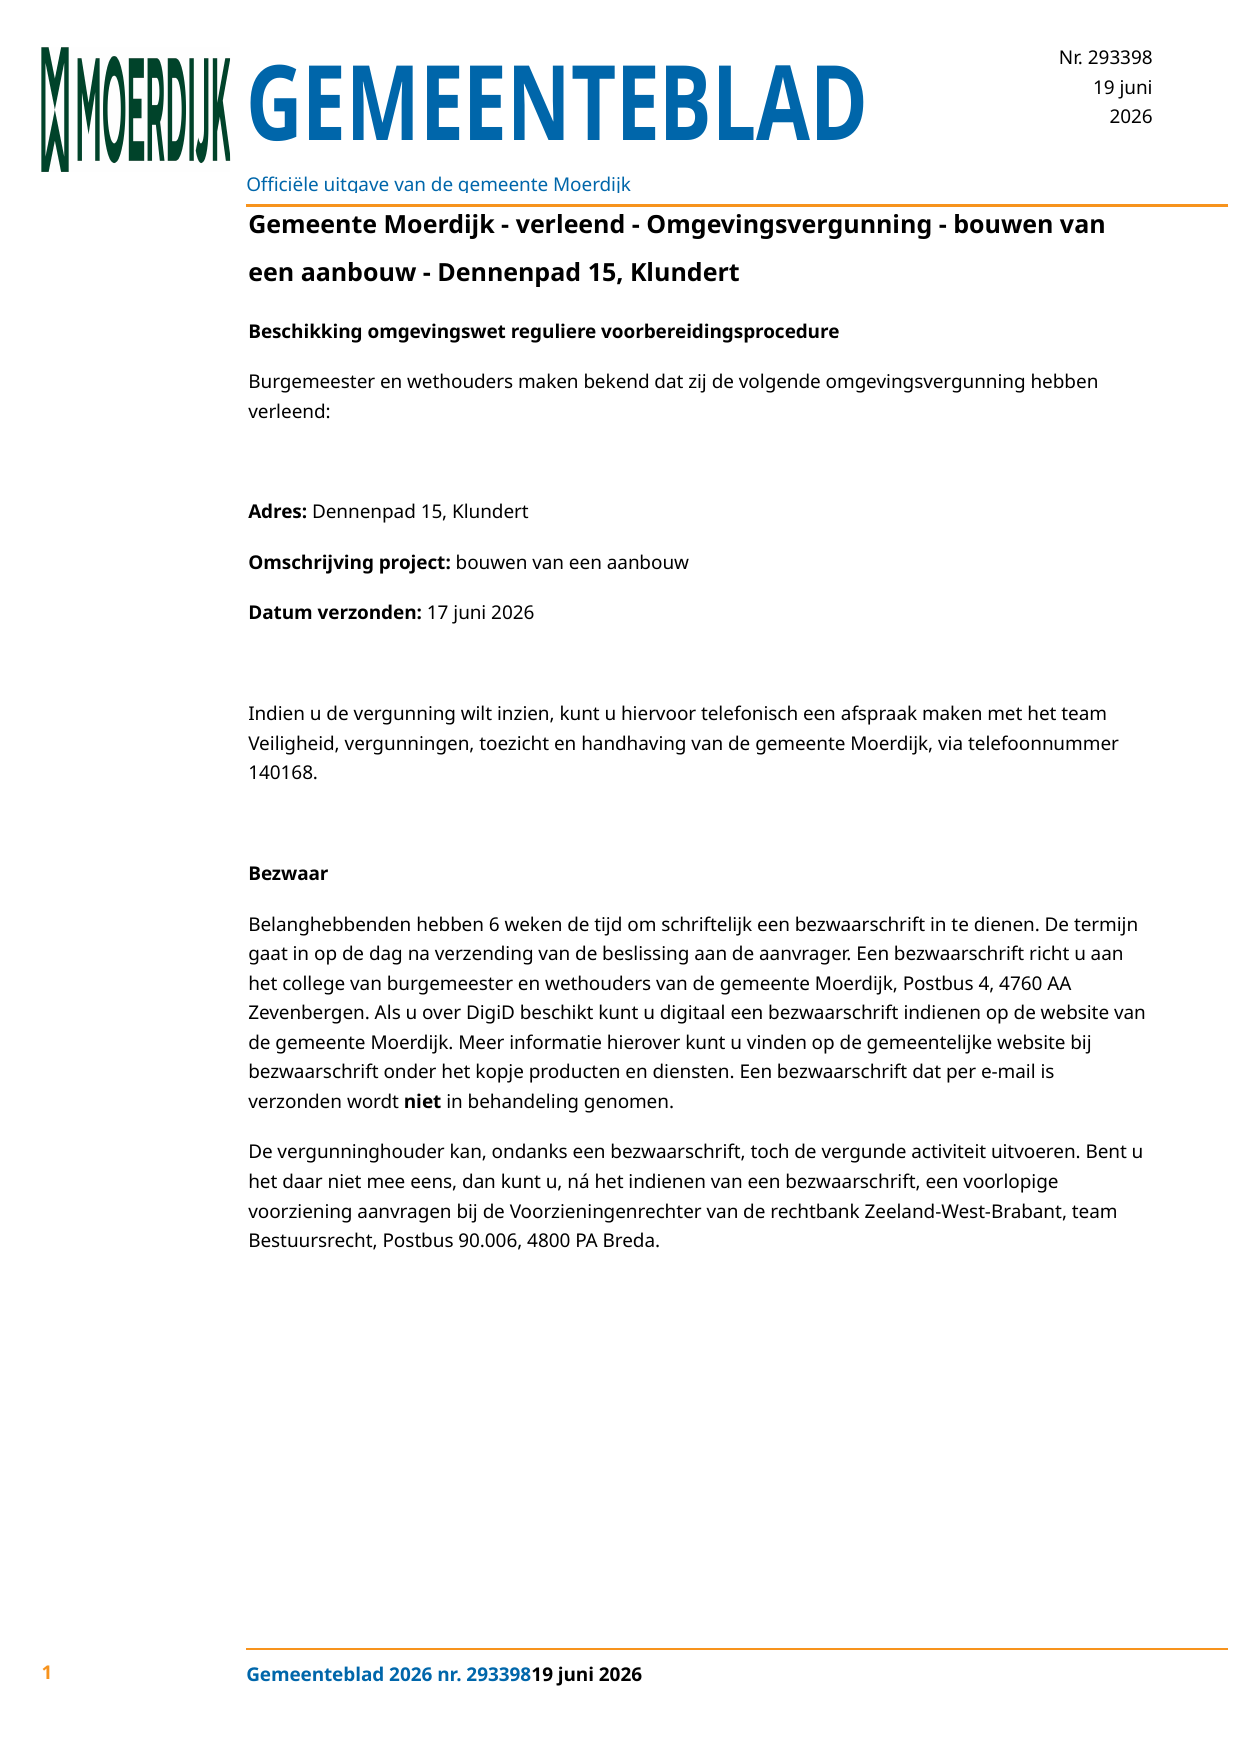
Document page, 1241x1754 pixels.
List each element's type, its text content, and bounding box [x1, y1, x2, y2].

text Burgemeester en wethouders maken bekend dat zij de volgende omgevingsvergunning hebben verleend: [248, 368, 1152, 424]
text Belanghebbenden hebben 6 weken de tijd om schriftelijk een bezwaarschrift in te dienen. De termijn gaat in op de dag na verzending van de beslissing aan de aanvrager. Een bezwaarschrift richt u aan het college van burgemeester en wethouders van de gemeente Moerdijk, Postbus 4, 4760 AA Zevenbergen. Als u over DigiD beschikt kunt u digitaal een bezwaarschrift indienen op de website van de gemeente Moerdijk. Meer informatie hierover kunt u vinden op de gemeentelijke website bij bezwaarschrift onder het kopje producten en diensten. Een bezwaarschrift dat per e-mail is verzonden wordt niet in behandeling genomen. [248, 911, 1152, 1114]
text Bezwaar [248, 860, 1152, 886]
picture [41, 47, 231, 172]
text Datum verzonden: 17 juni 2026 [248, 599, 1152, 625]
text Indien u de vergunning wilt inzien, kunt u hiervoor telefonisch een afspraak maken met het team Veiligheid, vergunningen, toezicht en handhaving van de gemeente Moerdijk, via telefoonnummer 140168. [248, 700, 1152, 785]
text De vergunninghouder kan, ondanks een bezwaarschrift, toch de vergunde activiteit uitvoeren. Bent u het daar niet mee eens, dan kunt u, ná het indienen van een bezwaarschrift, een voorlopige voorziening aanvragen bij de Voorzieningenrechter van de rechtbank Zeeland-West-Brabant, team Bestuursrecht, Postbus 90.006, 4800 PA Breda. [248, 1139, 1152, 1253]
text Beschikking omgevingswet reguliere voorbereidingsprocedure [248, 318, 1152, 344]
text Omschrijving project: bouwen van een aanbouw [248, 549, 1152, 575]
text Adres: Dennenpad 15, Klundert [248, 499, 1152, 524]
text Gemeente Moerdijk - verleend - Omgevingsvergunning - bouwen van een aanbouw - Dennenpad 15, Klundert [248, 207, 1152, 288]
